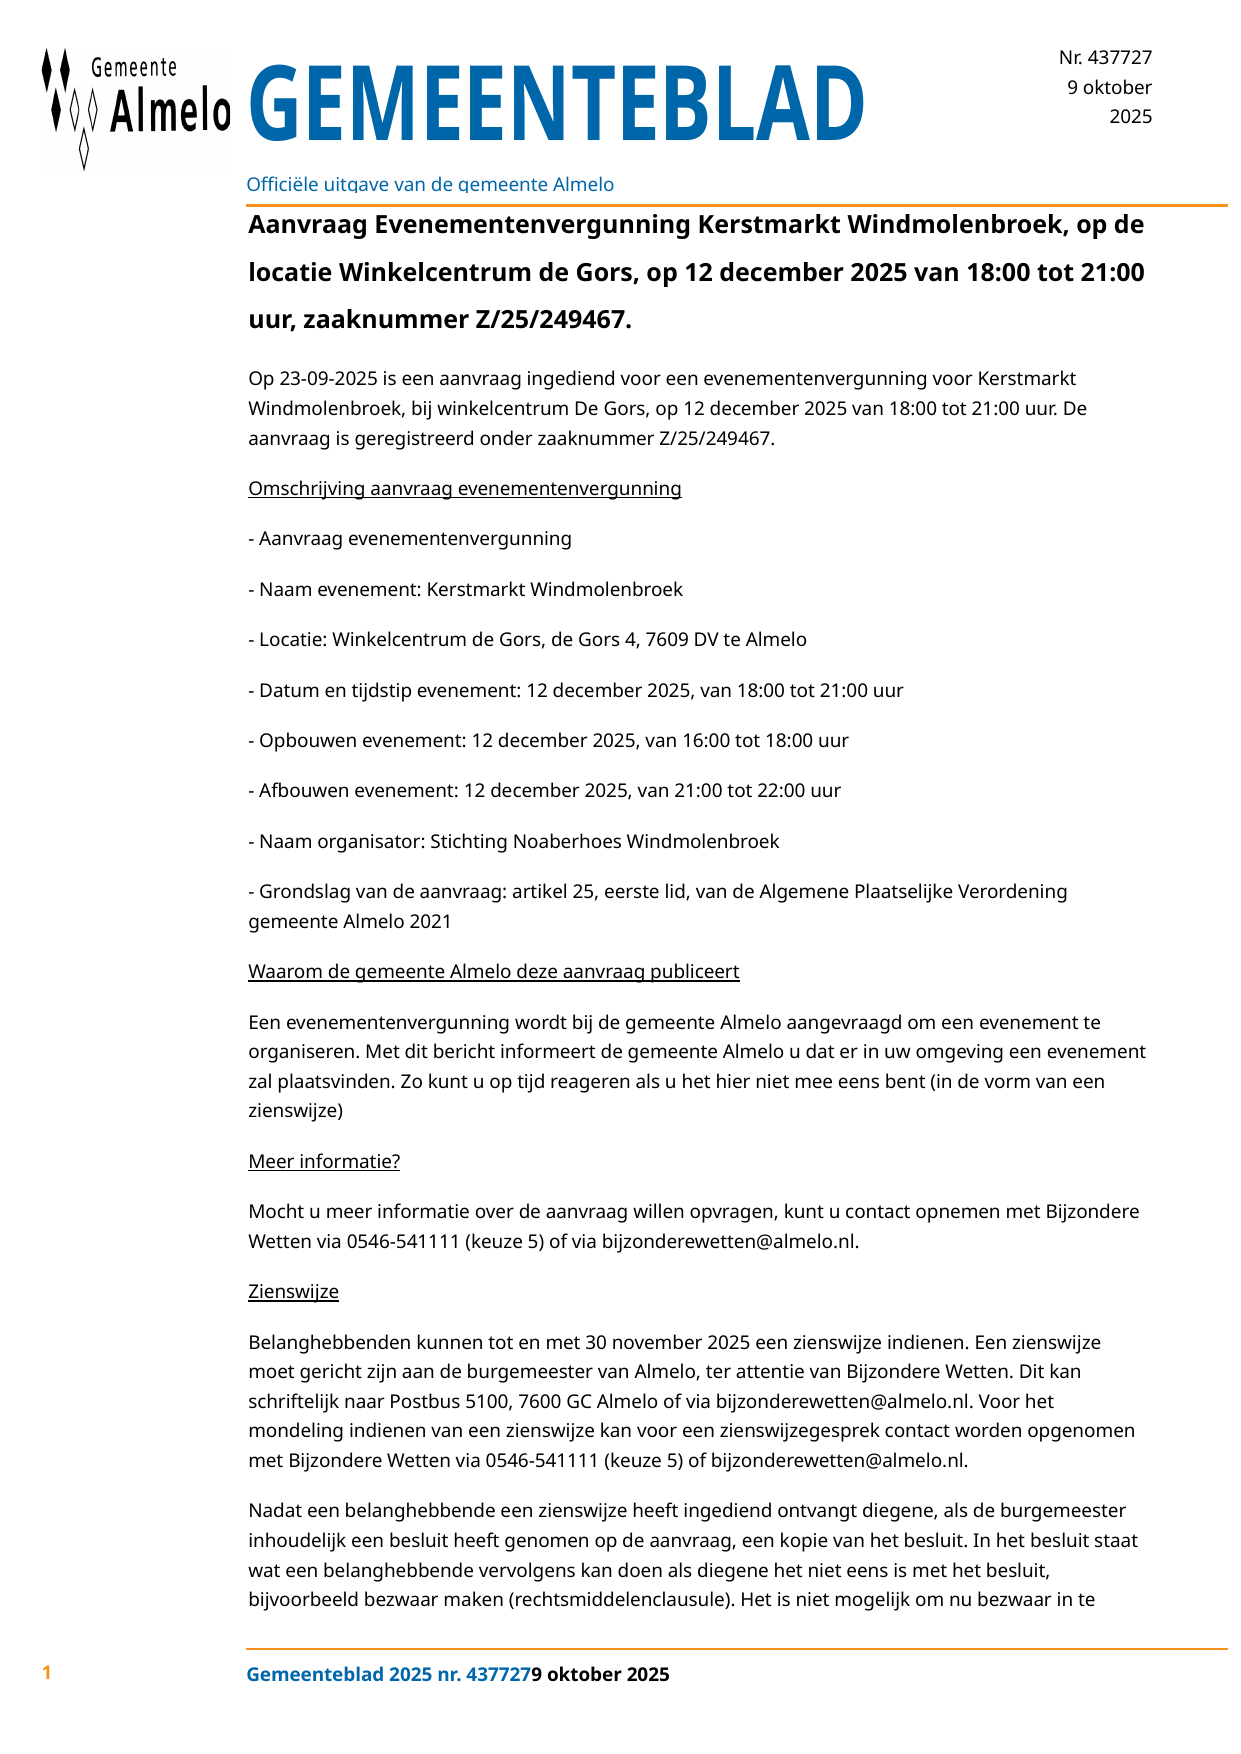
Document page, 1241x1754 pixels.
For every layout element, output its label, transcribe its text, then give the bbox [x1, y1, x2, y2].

text - Afbouwen evenement: 12 december 2025, van 21:00 tot 22:00 uur [248, 778, 1152, 803]
text - Naam organisator: Stichting Noaberhoes Windmolenbroek [248, 828, 1152, 854]
text Belanghebbenden kunnen tot en met 30 november 2025 een zienswijze indienen. Een zienswijze moet gericht zijn aan de burgemeester van Almelo, ter attentie van Bijzondere Wetten. Dit kan schriftelijk naar Postbus 5100, 7600 GC Almelo of via bijzonderewetten@almelo.nl. Voor het mondeling indienen van een zienswijze kan voor een zienswijzegesprek contact worden opgenomen met Bijzondere Wetten via 0546-541111 (keuze 5) of bijzonderewetten@almelo.nl. [248, 1329, 1152, 1473]
text Een evenementenvergunning wordt bij de gemeente Almelo aangevraagd om een evenement te organiseren. Met dit bericht informeert de gemeente Almelo u dat er in uw omgeving een evenement zal plaatsvinden. Zo kunt u op tijd reageren als u het hier niet mee eens bent (in de vorm van een zienswijze) [248, 1009, 1152, 1123]
text - Locatie: Winkelcentrum de Gors, de Gors 4, 7609 DV te Almelo [248, 626, 1152, 652]
text Op 23-09-2025 is een aanvraag ingediend voor een evenementenvergunning voor Kerstmarkt Windmolenbroek, bij winkelcentrum De Gors, op 12 december 2025 van 18:00 tot 21:00 uur. De aanvraag is geregistreerd onder zaaknummer Z/25/249467. [248, 366, 1152, 450]
picture [41, 47, 231, 172]
text Waarom de gemeente Almelo deze aanvraag publiceert [248, 958, 1152, 984]
text Omschrijving aanvraag evenementenvergunning [248, 475, 1152, 501]
text Mocht u meer informatie over de aanvraag willen opvragen, kunt u contact opnemen met Bijzondere Wetten via 0546-541111 (keuze 5) of via bijzonderewetten@almelo.nl. [248, 1198, 1152, 1254]
text - Opbouwen evenement: 12 december 2025, van 16:00 tot 18:00 uur [248, 727, 1152, 753]
text - Aanvraag evenementenvergunning [248, 526, 1152, 551]
text Meer informatie? [248, 1148, 1152, 1174]
text Zienswijze [248, 1278, 1152, 1304]
text Nadat een belanghebbende een zienswijze heeft ingediend ontvangt diegene, als de burgemeester inhoudelijk een besluit heeft genomen op de aanvraag, een kopie van het besluit. In het besluit staat wat een belanghebbende vervolgens kan doen als diegene het niet eens is met het besluit, bijvoorbeeld bezwaar maken (rechtsmiddelenclausule). Het is niet mogelijk om nu bezwaar in te [248, 1498, 1152, 1612]
text - Grondslag van de aanvraag: artikel 25, eerste lid, van de Algemene Plaatselijke Verordening gemeente Almelo 2021 [248, 878, 1152, 934]
text - Datum en tijdstip evenement: 12 december 2025, van 18:00 tot 21:00 uur [248, 677, 1152, 702]
text Aanvraag Evenementenvergunning Kerstmarkt Windmolenbroek, op de locatie Winkelcentrum de Gors, op 12 december 2025 van 18:00 tot 21:00 uur, zaaknummer Z/25/249467. [248, 207, 1152, 336]
text - Naam evenement: Kerstmarkt Windmolenbroek [248, 576, 1152, 602]
